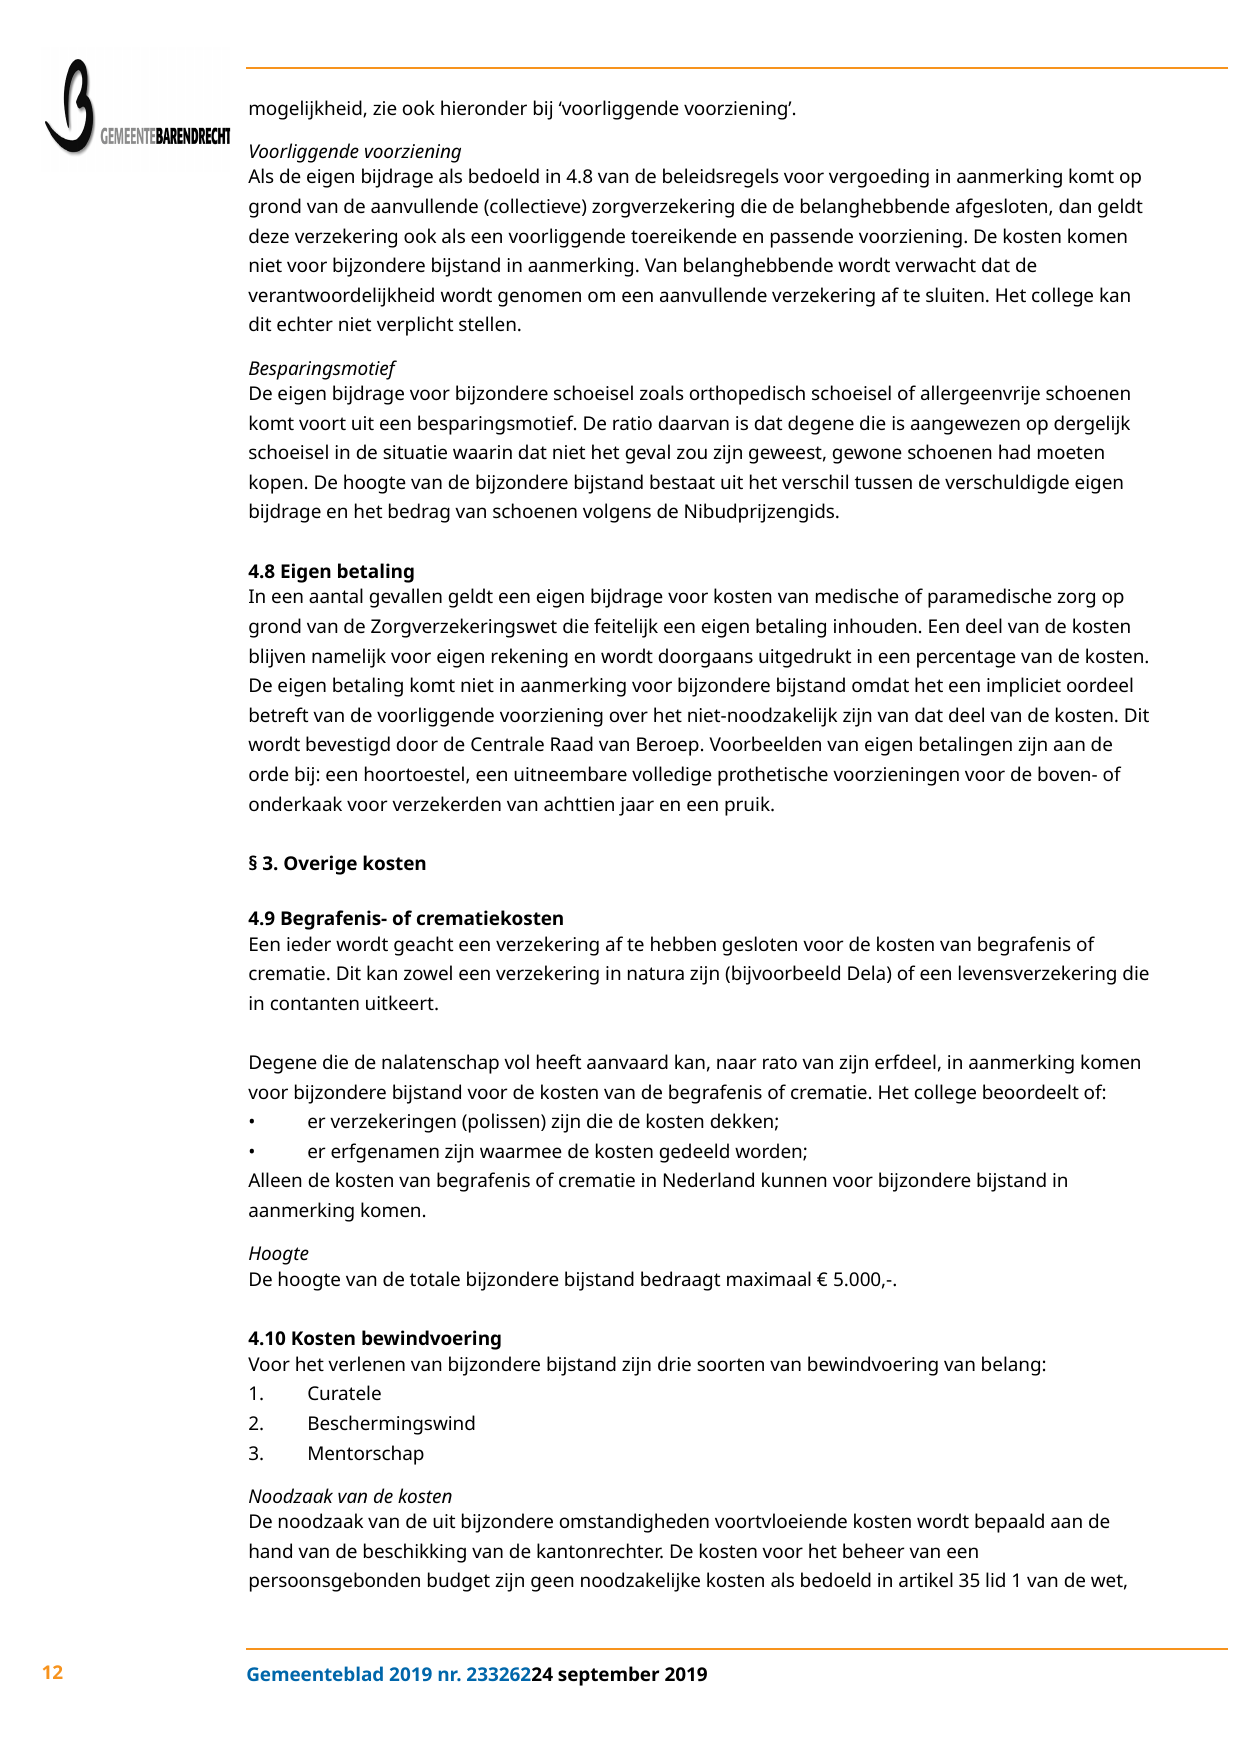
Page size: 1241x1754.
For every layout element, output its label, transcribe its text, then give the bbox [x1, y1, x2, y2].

list er verzekeringen (polissen) zijn die de kosten dekken; [248, 1108, 1152, 1134]
list Beschermingswind [248, 1410, 1152, 1436]
text Voorliggende voorziening [248, 138, 1152, 164]
text § 3. Overige kosten [248, 850, 1152, 876]
text Besparingsmotief [248, 355, 1152, 380]
text In een aantal gevallen geldt een eigen bijdrage voor kosten van medische of paramedische zorg op grond van de Zorgverzekeringswet die feitelijk een eigen betaling inhouden. Een deel van de kosten blijven namelijk voor eigen rekening en wordt doorgaans uitgedrukt in een percentage van de kosten. De eigen betaling komt niet in aanmerking voor bijzondere bijstand omdat het een impliciet oordeel betreft van de voorliggende voorziening over het niet-noodzakelijk zijn van dat deel van de kosten. Dit wordt bevestigd door de Centrale Raad van Beroep. Voorbeelden van eigen betalingen zijn aan de orde bij: een hoortoestel, een uitneembare volledige prothetische voorzieningen voor de boven- of onderkaak voor verzekerden van achttien jaar en een pruik. [248, 584, 1152, 816]
text De noodzaak van de uit bijzondere omstandigheden voortvloeiende kosten wordt bepaald aan de hand van de beschikking van de kantonrechter. De kosten voor het beheer van een persoonsgebonden budget zijn geen noodzakelijke kosten als bedoeld in artikel 35 lid 1 van de wet, [248, 1508, 1152, 1593]
text Voor het verlenen van bijzondere bijstand zijn drie soorten van bewindvoering van belang: [248, 1351, 1152, 1377]
list Mentorschap [248, 1440, 1152, 1465]
text 4.8 Eigen betaling [248, 558, 1152, 584]
text De hoogte van de totale bijzondere bijstand bedraagt maximaal € 5.000,-. [248, 1266, 1152, 1292]
text Alleen de kosten van begrafenis of crematie in Nederland kunnen voor bijzondere bijstand in aanmerking komen. [248, 1168, 1152, 1223]
list er erfgenamen zijn waarmee de kosten gedeeld worden; [248, 1138, 1152, 1164]
text Als de eigen bijdrage als bedoeld in 4.8 van de beleidsregels voor vergoeding in aanmerking komt op grond van de aanvullende (collectieve) zorgverzekering die de belanghebbende afgesloten, dan geldt deze verzekering ook als een voorliggende toereikende en passende voorziening. De kosten komen niet voor bijzondere bijstand in aanmerking. Van belanghebbende wordt verwacht dat de verantwoordelijkheid wordt genomen om een aanvullende verzekering af te sluiten. Het college kan dit echter niet verplicht stellen. [248, 164, 1152, 337]
text Noodzaak van de kosten [248, 1483, 1152, 1508]
text De eigen bijdrage voor bijzondere schoeisel zoals orthopedisch schoeisel of allergeenvrije schoenen komt voort uit een besparingsmotief. De ratio daarvan is dat degene die is aangewezen op dergelijk schoeisel in de situatie waarin dat niet het geval zou zijn geweest, gewone schoenen had moeten kopen. De hoogte van de bijzondere bijstand bestaat uit het verschil tussen de verschuldigde eigen bijdrage en het bedrag van schoenen volgens de Nibudprijzengids. [248, 380, 1152, 524]
text 4.10 Kosten bewindvoering [248, 1325, 1152, 1351]
text Een ieder wordt geacht een verzekering af te hebben gesloten voor de kosten van begrafenis of crematie. Dit kan zowel een verzekering in natura zijn (bijvoorbeeld Dela) of een levensverzekering die in contanten uitkeert. [248, 931, 1152, 1016]
picture [41, 47, 231, 172]
text Hoogte [248, 1240, 1152, 1266]
text 4.9 Begrafenis- of crematiekosten [248, 905, 1152, 931]
text mogelijkheid, zie ook hieronder bij ‘voorliggende voorziening’. [248, 95, 1152, 121]
text Degene die de nalatenschap vol heeft aanvaard kan, naar rato van zijn erfdeel, in aanmerking komen voor bijzondere bijstand voor de kosten van de begrafenis of crematie. Het college beoordeelt of: [248, 1049, 1152, 1104]
list Curatele [248, 1381, 1152, 1406]
